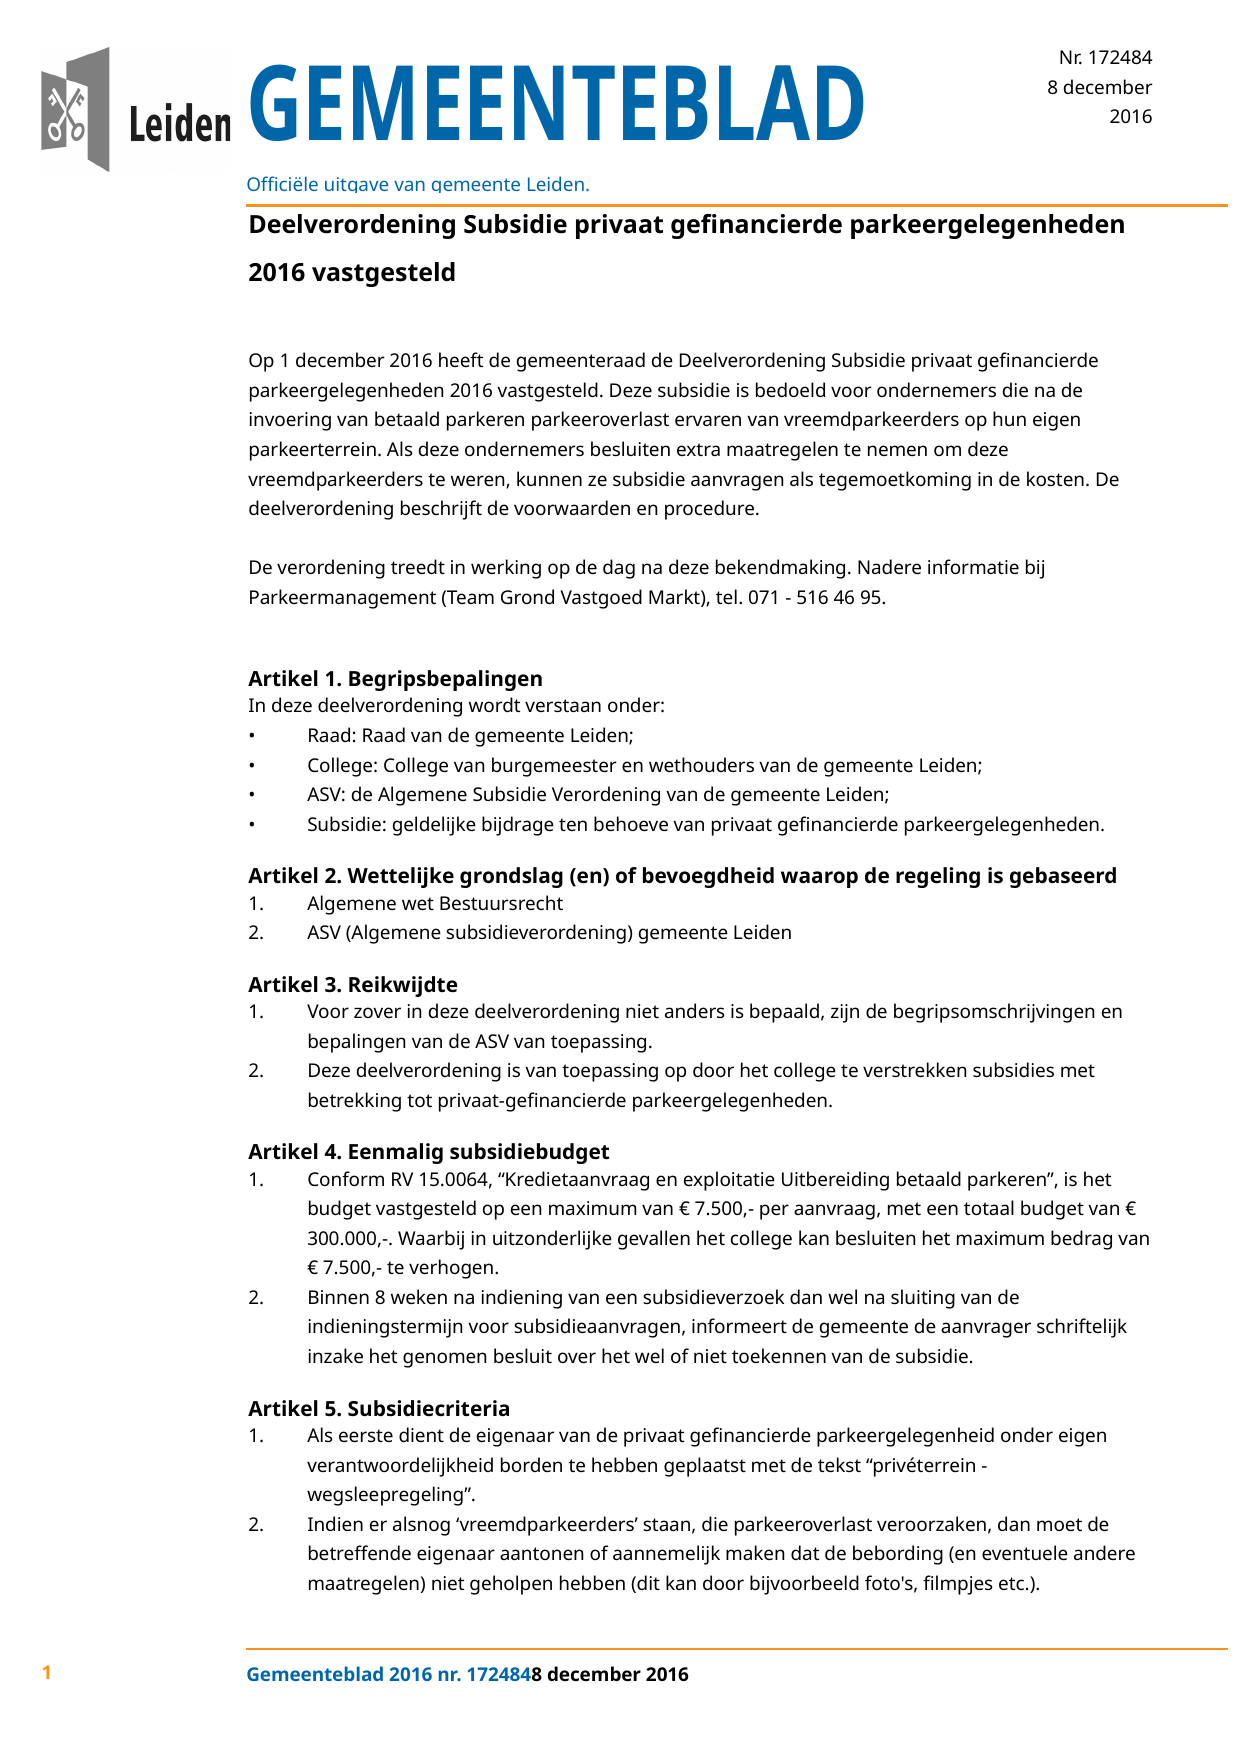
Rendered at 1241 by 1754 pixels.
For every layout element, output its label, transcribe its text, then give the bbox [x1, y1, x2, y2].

list Subsidie: geldelijke bijdrage ten behoeve van privaat gefinancierde parkeergelegenheden. [248, 811, 1152, 837]
text Deelverordening Subsidie privaat gefinancierde parkeergelegenheden 2016 vastgesteld [248, 207, 1152, 288]
list Algemene wet Bestuursrecht [248, 890, 1152, 916]
list Voor zover in deze deelverordening niet anders is bepaald, zijn de begripsomschrijvingen en bepalingen van de ASV van toepassing. [248, 998, 1152, 1053]
list Deze deelverordening is van toepassing op door het college te verstrekken subsidies met betrekking tot privaat-gefinancierde parkeergelegenheden. [248, 1057, 1152, 1113]
text De verordening treedt in werking op de dag na deze bekendmaking. Nadere informatie bij Parkeermanagement (Team Grond Vastgoed Markt), tel. 071 - 516 46 95. [248, 554, 1152, 610]
list ASV: de Algemene Subsidie Verordening van de gemeente Leiden; [248, 781, 1152, 807]
text Artikel 5. Subsidiecriteria [248, 1394, 1152, 1422]
text Artikel 4. Eenmalig subsidiebudget [248, 1137, 1152, 1166]
list Indien er alsnog ‘vreemdparkeerders’ staan, die parkeeroverlast veroorzaken, dan moet de betreffende eigenaar aantonen of aannemelijk maken dat de bebording (en eventuele andere maatregelen) niet geholpen hebben (dit kan door bijvoorbeeld foto's, filmpjes etc.). [248, 1511, 1152, 1596]
list Als eerste dient de eigenaar van de privaat gefinancierde parkeergelegenheid onder eigen verantwoordelijkheid borden te hebben geplaatst met de tekst “privéterrein - wegsleepregeling”. [248, 1422, 1152, 1507]
text Op 1 december 2016 heeft de gemeenteraad de Deelverordening Subsidie privaat gefinancierde parkeergelegenheden 2016 vastgesteld. Deze subsidie is bedoeld voor ondernemers die na de invoering van betaald parkeren parkeeroverlast ervaren van vreemdparkeerders op hun eigen parkeerterrein. Als deze ondernemers besluiten extra maatregelen te nemen om deze vreemdparkeerders te weren, kunnen ze subsidie aanvragen als tegemoetkoming in de kosten. De deelverordening beschrijft de voorwaarden en procedure. [248, 347, 1152, 521]
list College: College van burgemeester en wethouders van de gemeente Leiden; [248, 752, 1152, 777]
list Conform RV 15.0064, “Kredietaanvraag en exploitatie Uitbereiding betaald parkeren”, is het budget vastgesteld op een maximum van € 7.500,- per aanvraag, met een totaal budget van € 300.000,-. Waarbij in uitzonderlijke gevallen het college kan besluiten het maximum bedrag van € 7.500,- te verhogen. [248, 1166, 1152, 1280]
text Artikel 3. Reikwijdte [248, 970, 1152, 998]
list Raad: Raad van de gemeente Leiden; [248, 722, 1152, 748]
picture [41, 47, 231, 172]
text In deze deelverordening wordt verstaan onder: [248, 693, 1152, 718]
list Binnen 8 weken na indiening van een subsidieverzoek dan wel na sluiting van de indieningstermijn voor subsidieaanvragen, informeert de gemeente de aanvrager schriftelijk inzake het genomen besluit over het wel of niet toekennen van de subsidie. [248, 1284, 1152, 1369]
text Artikel 1. Begripsbepalingen [248, 664, 1152, 693]
list ASV (Algemene subsidieverordening) gemeente Leiden [248, 919, 1152, 945]
text Artikel 2. Wettelijke grondslag (en) of bevoegdheid waarop de regeling is gebaseerd [248, 861, 1152, 890]
